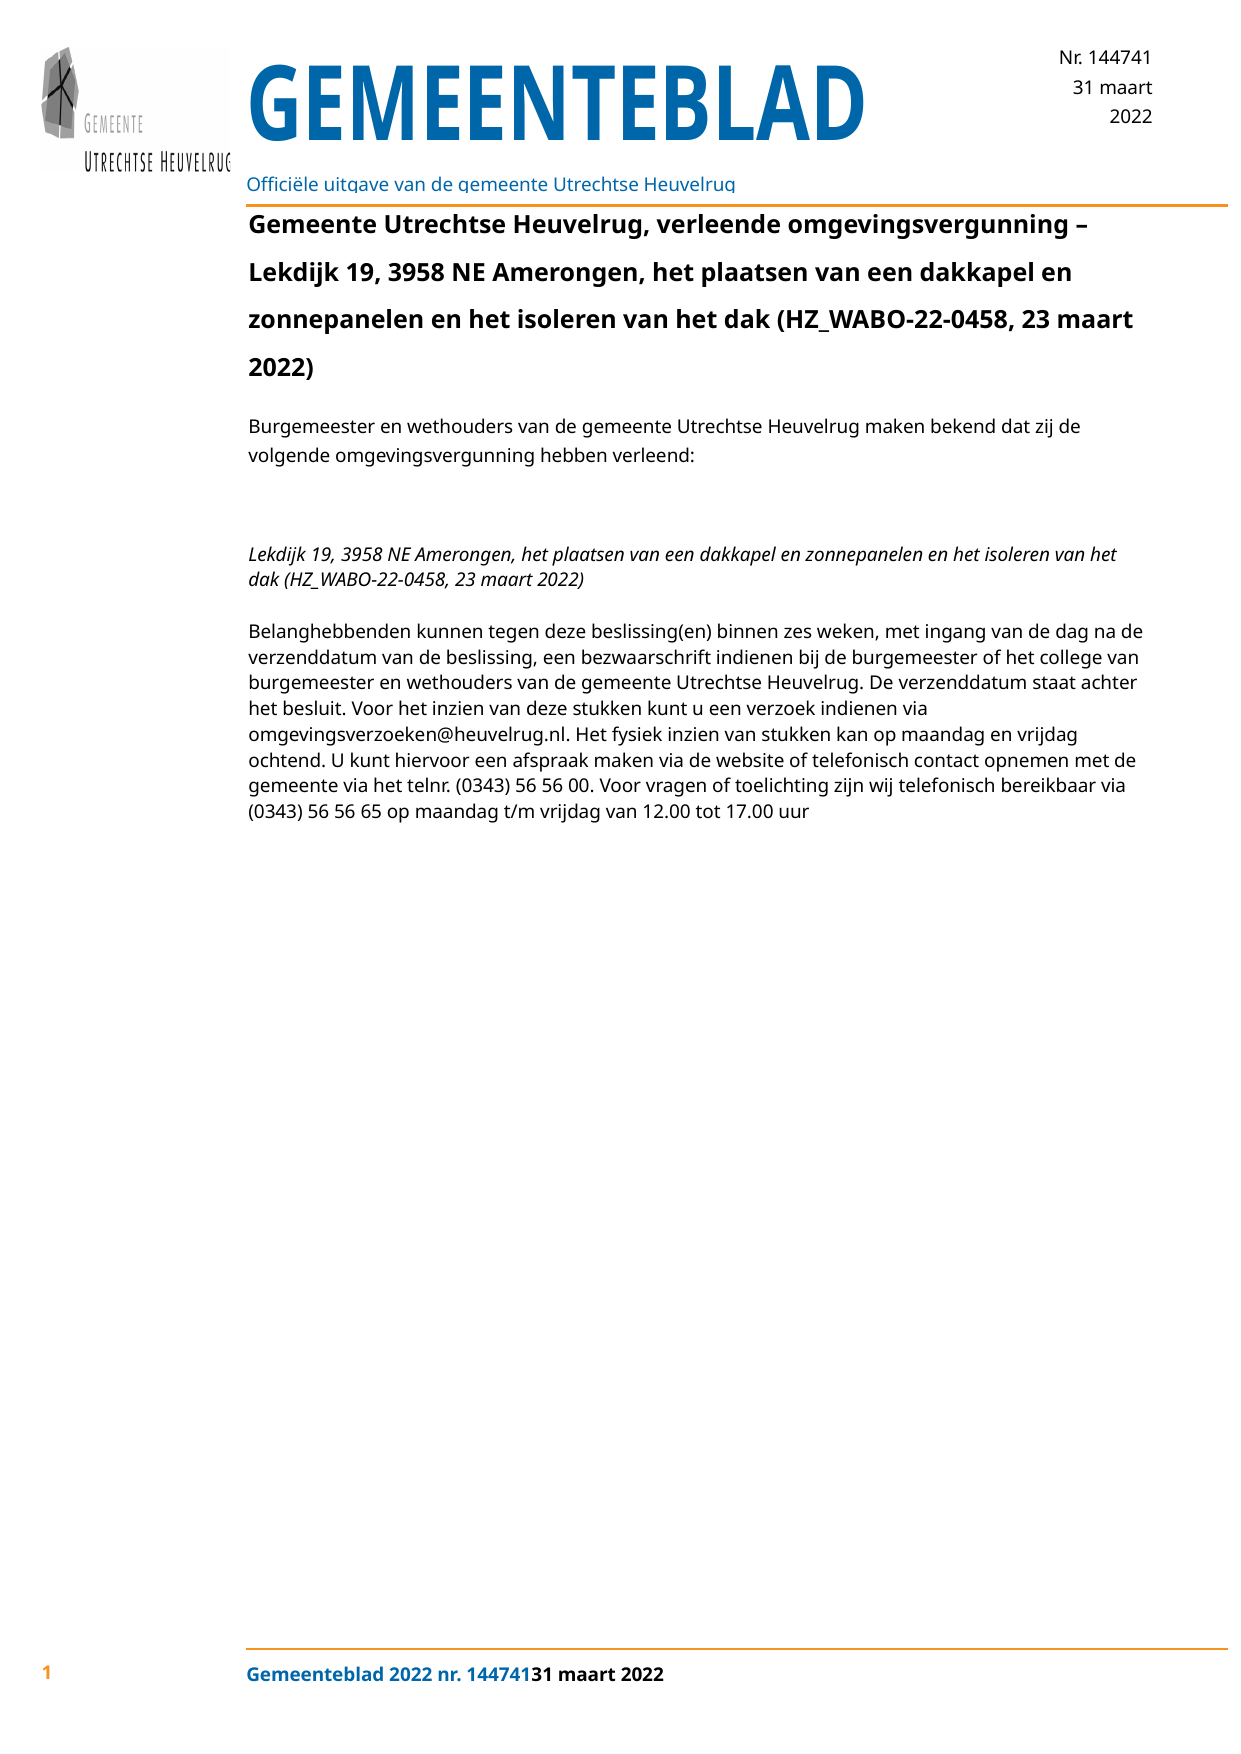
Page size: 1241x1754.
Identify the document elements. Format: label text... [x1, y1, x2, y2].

text Burgemeester en wethouders van de gemeente Utrechtse Heuvelrug maken bekend dat zij de volgende omgevingsvergunning hebben verleend: [248, 413, 1152, 468]
text Lekdijk 19, 3958 NE Amerongen, het plaatsen van een dakkapel en zonnepanelen en het isoleren van het dak (HZ_WABO-22-0458, 23 maart 2022) [248, 541, 1152, 592]
picture [41, 47, 231, 172]
text Gemeente Utrechtse Heuvelrug, verleende omgevingsvergunning – Lekdijk 19, 3958 NE Amerongen, het plaatsen van een dakkapel en zonnepanelen en het isoleren van het dak (HZ_WABO-22-0458, 23 maart 2022) [248, 207, 1152, 384]
text Belanghebbenden kunnen tegen deze beslissing(en) binnen zes weken, met ingang van de dag na de verzenddatum van de beslissing, een bezwaarschrift indienen bij de burgemeester of het college van burgemeester en wethouders van de gemeente Utrechtse Heuvelrug. De verzenddatum staat achter het besluit. Voor het inzien van deze stukken kunt u een verzoek indienen via omgevingsverzoeken@heuvelrug.nl. Het fysiek inzien van stukken kan op maandag en vrijdag ochtend. U kunt hiervoor een afspraak maken via de website of telefonisch contact opnemen met de gemeente via het telnr. (0343) 56 56 00. Voor vragen of toelichting zijn wij telefonisch bereikbaar via (0343) 56 56 65 op maandag t/m vrijdag van 12.00 tot 17.00 uur [248, 618, 1152, 824]
